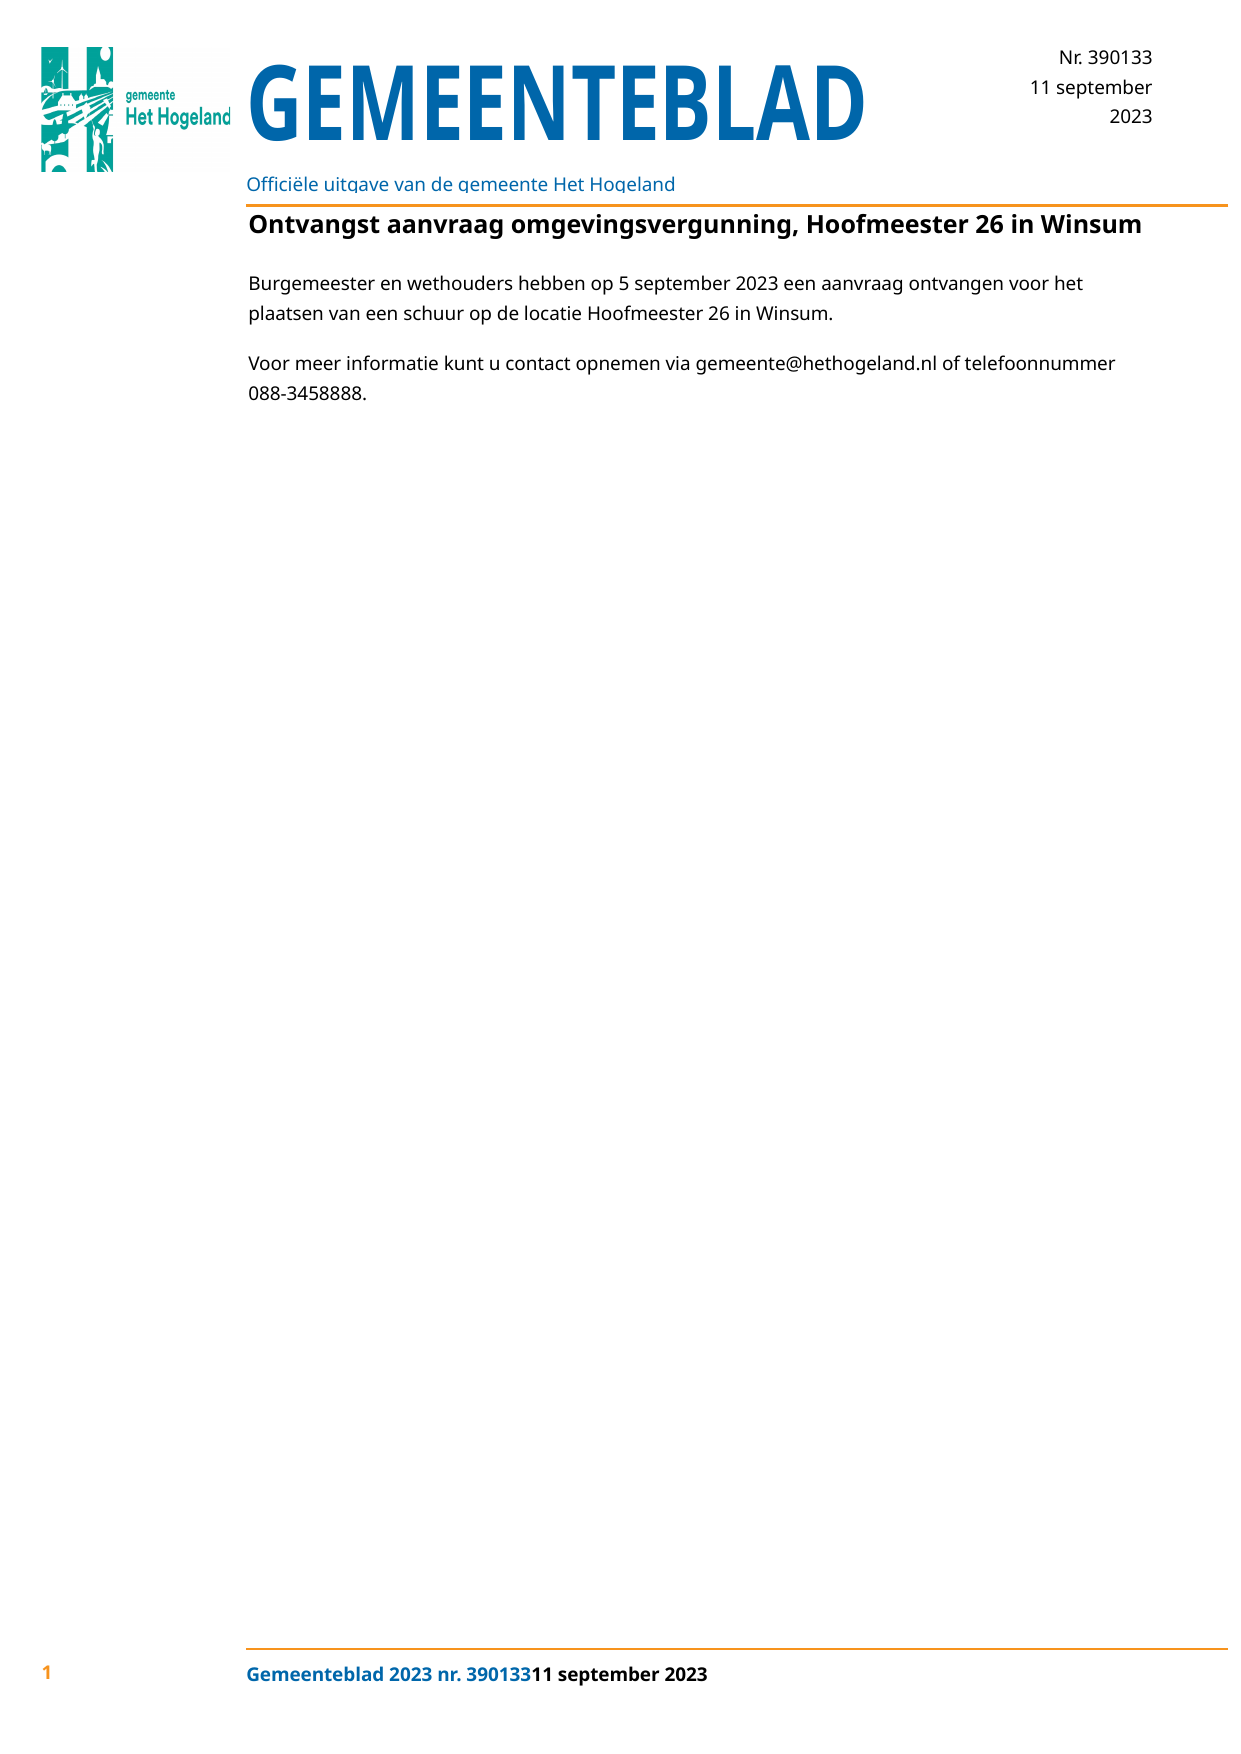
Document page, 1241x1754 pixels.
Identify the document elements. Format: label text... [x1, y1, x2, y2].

text Burgemeester en wethouders hebben op 5 september 2023 een aanvraag ontvangen voor het plaatsen van een schuur op de locatie Hoofmeester 26 in Winsum. [248, 270, 1152, 326]
text Voor meer informatie kunt u contact opnemen via gemeente@hethogeland.nl of telefoonnummer 088-3458888. [248, 350, 1152, 406]
text Ontvangst aanvraag omgevingsvergunning, Hoofmeester 26 in Winsum [248, 207, 1152, 241]
picture [41, 47, 231, 172]
